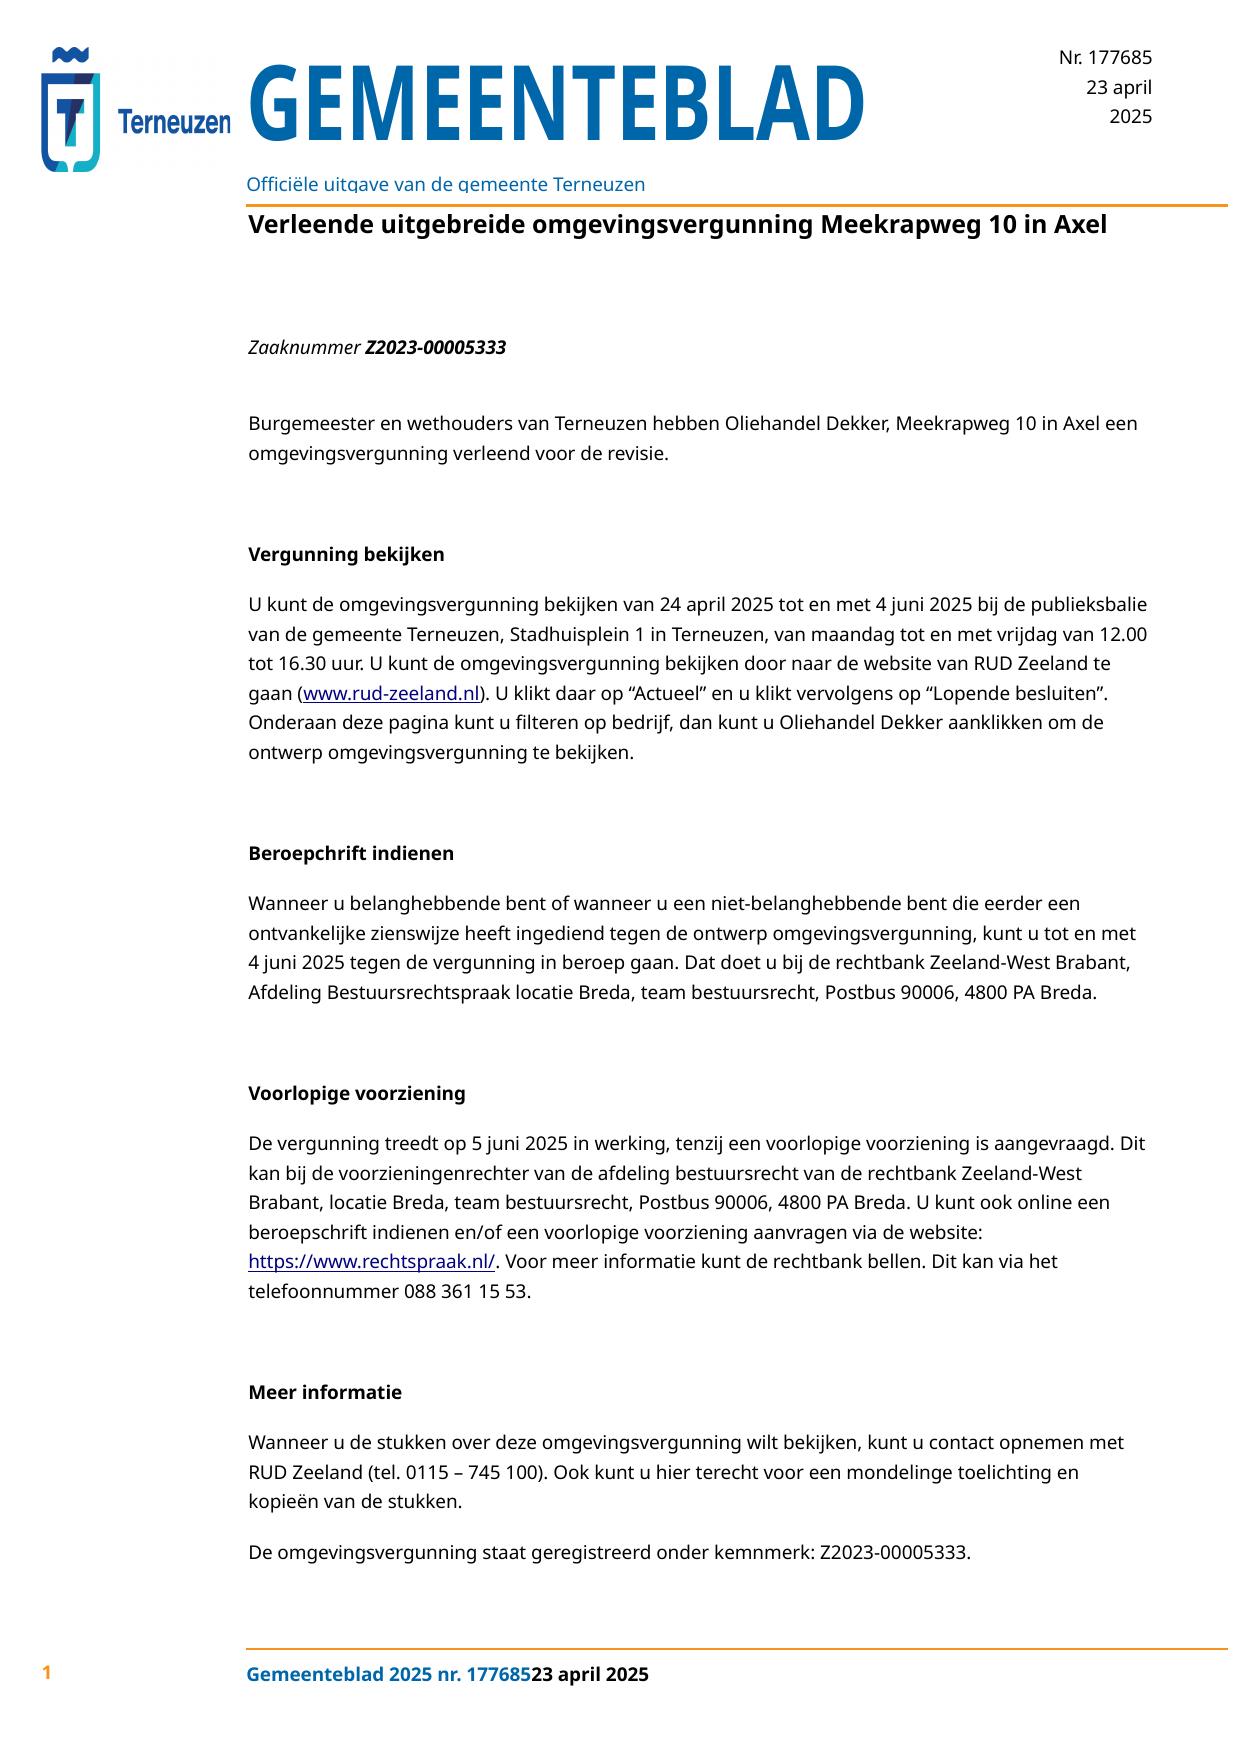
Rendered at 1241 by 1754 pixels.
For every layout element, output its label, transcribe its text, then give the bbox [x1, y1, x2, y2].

text De vergunning treedt op 5 juni 2025 in werking, tenzij een voorlopige voorziening is aangevraagd. Dit kan bij de voorzieningenrechter van de afdeling bestuursrecht van de rechtbank Zeeland-West Brabant, locatie Breda, team bestuursrecht, Postbus 90006, 4800 PA Breda. U kunt ook online een beroepschrift indienen en/of een voorlopige voorziening aanvragen via de website: https://www.rechtspraak.nl/. Voor meer informatie kunt de rechtbank bellen. Dit kan via het telefoonnummer 088 361 15 53. [248, 1130, 1152, 1304]
text Wanneer u belanghebbende bent of wanneer u een niet-belanghebbende bent die eerder een ontvankelijke zienswijze heeft ingediend tegen de ontwerp omgevingsvergunning, kunt u tot en met 4 juni 2025 tegen de vergunning in beroep gaan. Dat doet u bij de rechtbank Zeeland-West Brabant, Afdeling Bestuursrechtspraak locatie Breda, team bestuursrecht, Postbus 90006, 4800 PA Breda. [248, 890, 1152, 1005]
text Beroepchrift indienen [248, 840, 1152, 866]
text Wanneer u de stukken over deze omgevingsvergunning wilt bekijken, kunt u contact opnemen met RUD Zeeland (tel. 0115 – 745 100). Ook kunt u hier terecht voor een mondelinge toelichting en kopieën van de stukken. [248, 1429, 1152, 1514]
text Meer informatie [248, 1379, 1152, 1405]
text Burgemeester en wethouders van Terneuzen hebben Oliehandel Dekker, Meekrapweg 10 in Axel een omgevingsvergunning verleend voor de revisie. [248, 410, 1152, 466]
text Vergunning bekijken [248, 541, 1152, 567]
text U kunt de omgevingsvergunning bekijken van 24 april 2025 tot en met 4 juni 2025 bij de publieksbalie van de gemeente Terneuzen, Stadhuisplein 1 in Terneuzen, van maandag tot en met vrijdag van 12.00 tot 16.30 uur. U kunt de omgevingsvergunning bekijken door naar de website van RUD Zeeland te gaan (www.rud-zeeland.nl). U klikt daar op “Actueel” en u klikt vervolgens op “Lopende besluiten”. Onderaan deze pagina kunt u filteren op bedrijf, dan kunt u Oliehandel Dekker aanklikken om de ontwerp omgevingsvergunning te bekijken. [248, 591, 1152, 765]
picture [41, 47, 231, 172]
text Zaaknummer Z2023-00005333 [248, 334, 1152, 360]
text De omgevingsvergunning staat geregistreerd onder kemnmerk: Z2023-00005333. [248, 1539, 1152, 1565]
text Verleende uitgebreide omgevingsvergunning Meekrapweg 10 in Axel [248, 207, 1152, 241]
text Voorlopige voorziening [248, 1080, 1152, 1106]
